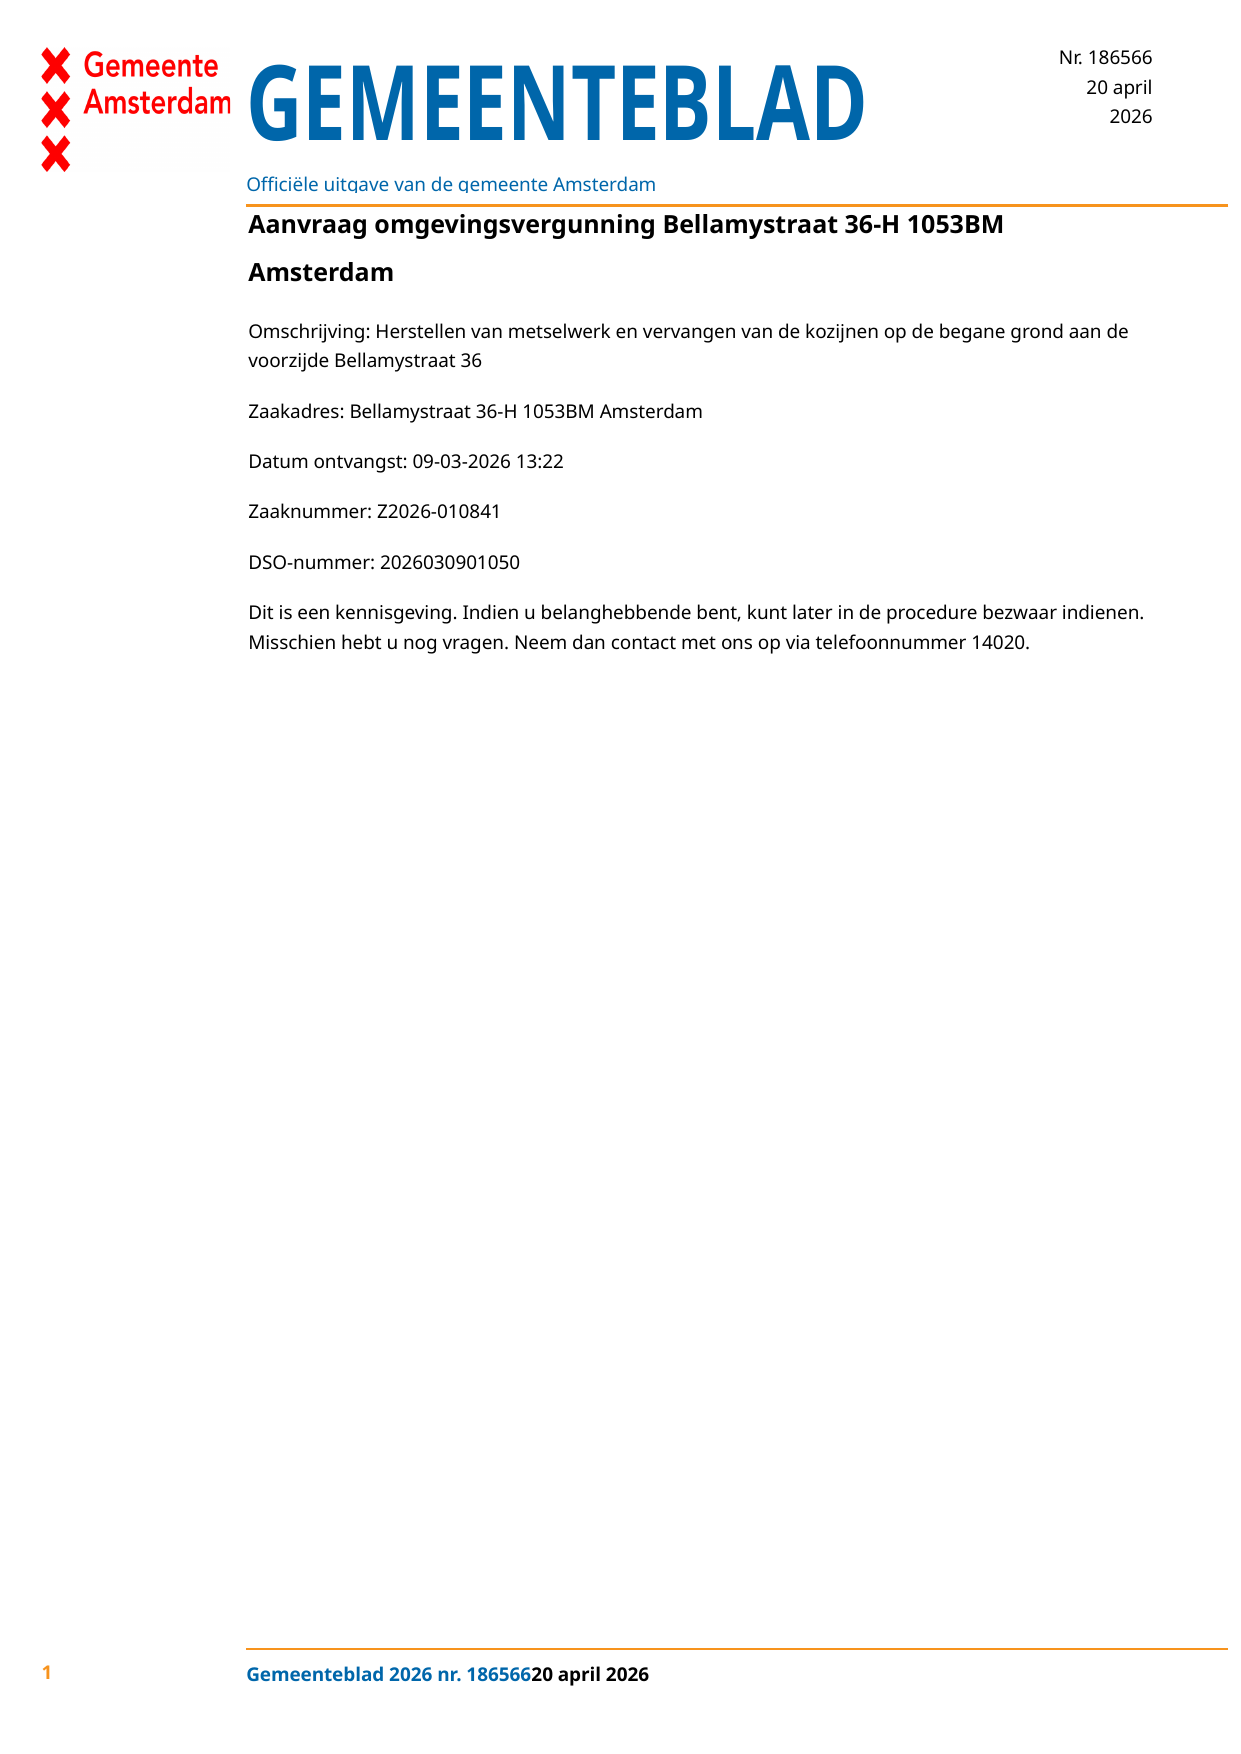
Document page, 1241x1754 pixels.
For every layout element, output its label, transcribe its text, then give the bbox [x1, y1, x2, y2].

text Datum ontvangst: 09-03-2026 13:22 [248, 448, 1152, 474]
text Aanvraag omgevingsvergunning Bellamystraat 36-H 1053BM Amsterdam [248, 207, 1152, 288]
text DSO-nummer: 2026030901050 [248, 549, 1152, 575]
picture [41, 47, 231, 172]
text Zaaknummer: Z2026-010841 [248, 499, 1152, 524]
text Omschrijving: Herstellen van metselwerk en vervangen van de kozijnen op de begane grond aan de voorzijde Bellamystraat 36 [248, 318, 1152, 373]
text Zaakadres: Bellamystraat 36-H 1053BM Amsterdam [248, 398, 1152, 424]
text Dit is een kennisgeving. Indien u belanghebbende bent, kunt later in de procedure bezwaar indienen. Misschien hebt u nog vragen. Neem dan contact met ons op via telefoonnummer 14020. [248, 599, 1152, 655]
